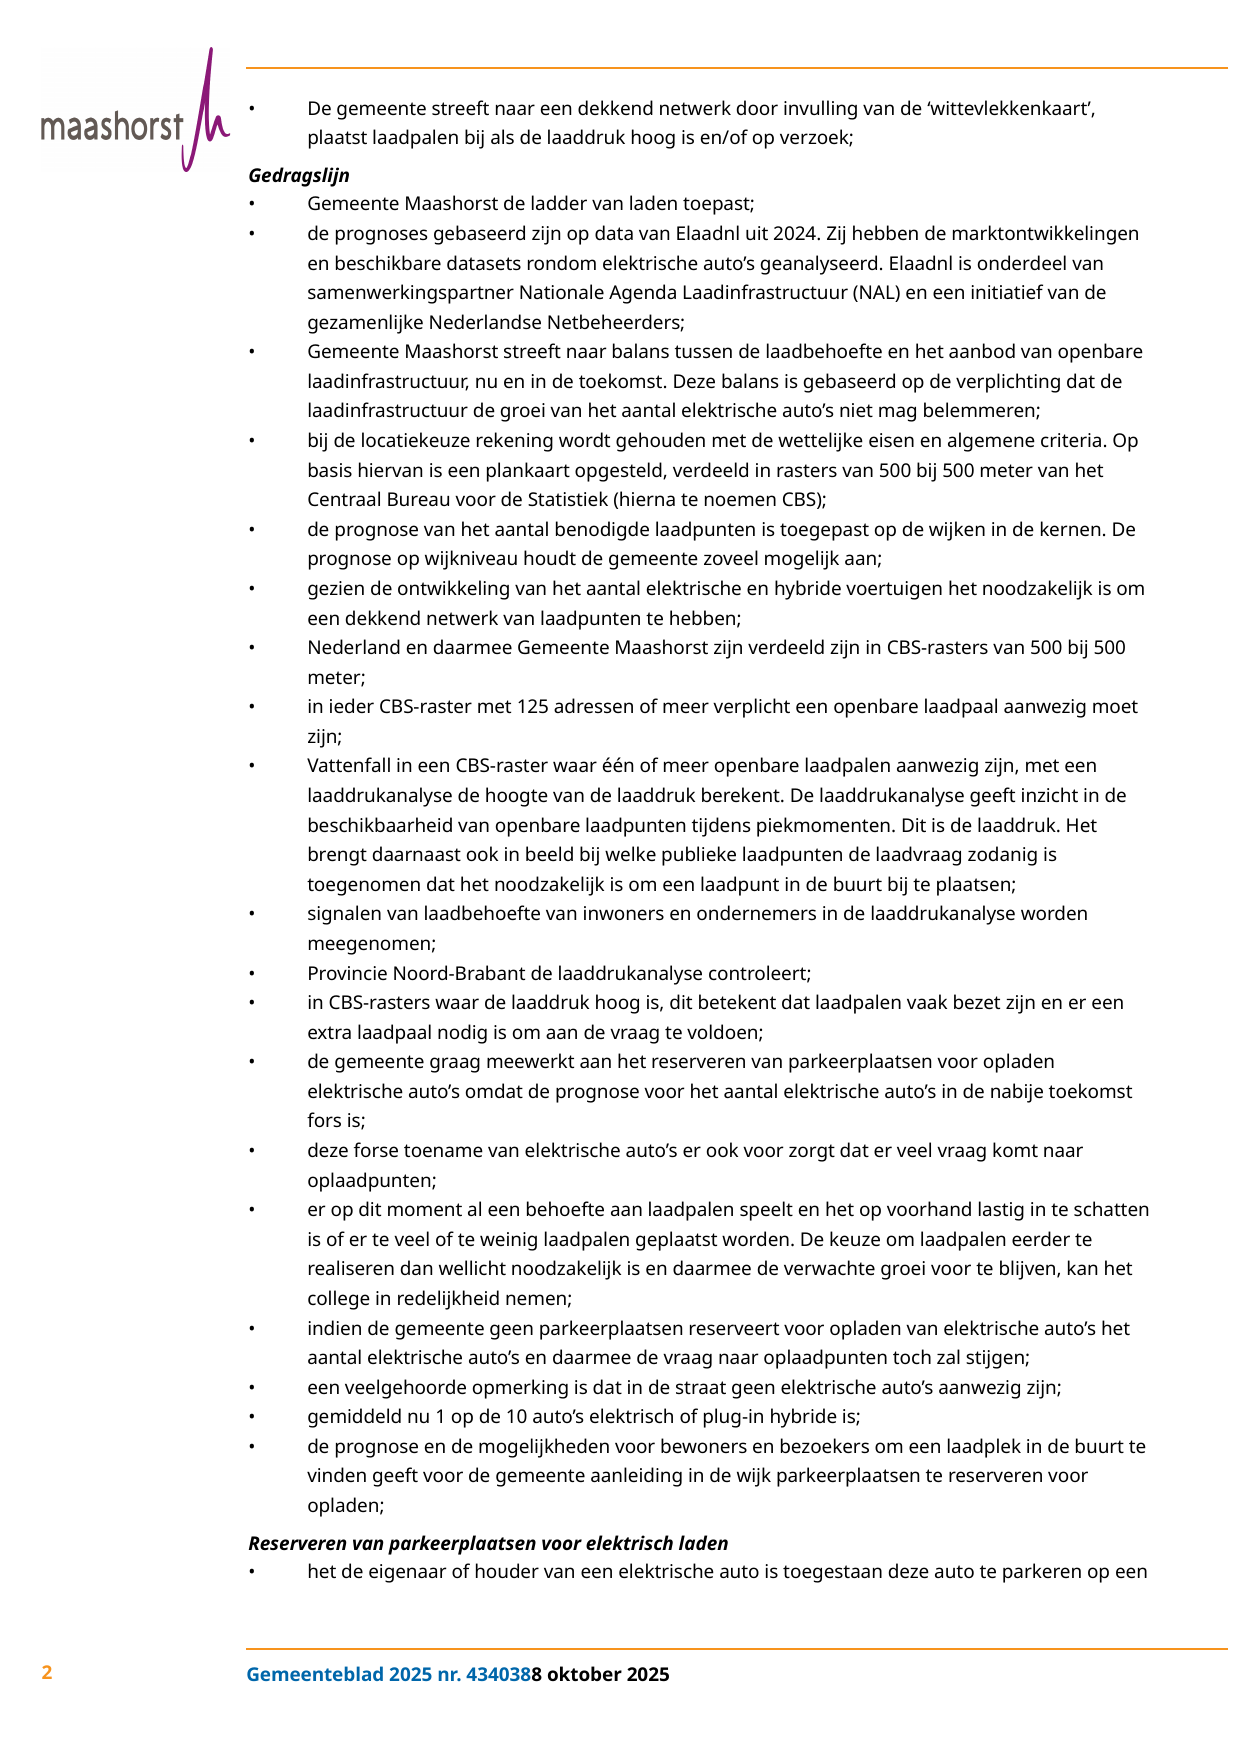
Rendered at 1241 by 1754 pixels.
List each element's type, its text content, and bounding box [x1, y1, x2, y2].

list indien de gemeente geen parkeerplaatsen reserveert voor opladen van elektrische auto’s het aantal elektrische auto’s en daarmee de vraag naar oplaadpunten toch zal stijgen; [248, 1315, 1152, 1370]
list de prognose van het aantal benodigde laadpunten is toegepast op de wijken in de kernen. De prognose op wijkniveau houdt de gemeente zoveel mogelijk aan; [248, 516, 1152, 571]
list er op dit moment al een behoefte aan laadpalen speelt en het op voorhand lastig in te schatten is of er te veel of te weinig laadpalen geplaatst worden. De keuze om laadpalen eerder te realiseren dan wellicht noodzakelijk is en daarmee de verwachte groei voor te blijven, kan het college in redelijkheid nemen; [248, 1196, 1152, 1311]
list in ieder CBS-raster met 125 adressen of meer verplicht een openbare laadpaal aanwezig moet zijn; [248, 693, 1152, 749]
list Gemeente Maashorst streeft naar balans tussen de laadbehoefte en het aanbod van openbare laadinfrastructuur, nu en in de toekomst. Deze balans is gebaseerd op de verplichting dat de laadinfrastructuur de groei van het aantal elektrische auto’s niet mag belemmeren; [248, 338, 1152, 423]
list het de eigenaar of houder van een elektrische auto is toegestaan deze auto te parkeren op een [248, 1558, 1152, 1584]
list een veelgehoorde opmerking is dat in de straat geen elektrische auto’s aanwezig zijn; [248, 1374, 1152, 1400]
list Gemeente Maashorst de ladder van laden toepast; [248, 191, 1152, 216]
list gezien de ontwikkeling van het aantal elektrische en hybride voertuigen het noodzakelijk is om een dekkend netwerk van laadpunten te hebben; [248, 575, 1152, 631]
list deze forse toename van elektrische auto’s er ook voor zorgt dat er veel vraag komt naar oplaadpunten; [248, 1137, 1152, 1193]
list signalen van laadbehoefte van inwoners en ondernemers in de laaddrukanalyse worden meegenomen; [248, 901, 1152, 956]
list Provincie Noord-Brabant de laaddrukanalyse controleert; [248, 960, 1152, 986]
list de prognoses gebaseerd zijn op data van Elaadnl uit 2024. Zij hebben de marktontwikkelingen en beschikbare datasets rondom elektrische auto’s geanalyseerd. Elaadnl is onderdeel van samenwerkingspartner Nationale Agenda Laadinfrastructuur (NAL) en een initiatief van de gezamenlijke Nederlandse Netbeheerders; [248, 220, 1152, 335]
list De gemeente streeft naar een dekkend netwerk door invulling van de ‘wittevlekkenkaart’, plaatst laadpalen bij als de laaddruk hoog is en/of op verzoek; [248, 95, 1152, 150]
text Gedragslijn [248, 162, 1152, 188]
list Vattenfall in een CBS-raster waar één of meer openbare laadpalen aanwezig zijn, met een laaddrukanalyse de hoogte van de laaddruk berekent. De laaddrukanalyse geeft inzicht in de beschikbaarheid van openbare laadpunten tijdens piekmomenten. Dit is de laaddruk. Het brengt daarnaast ook in beeld bij welke publieke laadpunten de laadvraag zodanig is toegenomen dat het noodzakelijk is om een laadpunt in de buurt bij te plaatsen; [248, 753, 1152, 897]
list de prognose en de mogelijkheden voor bewoners en bezoekers om een laadplek in de buurt te vinden geeft voor de gemeente aanleiding in de wijk parkeerplaatsen te reserveren voor opladen; [248, 1433, 1152, 1518]
list in CBS-rasters waar de laaddruk hoog is, dit betekent dat laadpalen vaak bezet zijn en er een extra laadpaal nodig is om aan de vraag te voldoen; [248, 989, 1152, 1045]
list bij de locatiekeuze rekening wordt gehouden met de wettelijke eisen en algemene criteria. Op basis hiervan is een plankaart opgesteld, verdeeld in rasters van 500 bij 500 meter van het Centraal Bureau voor de Statistiek (hierna te noemen CBS); [248, 427, 1152, 512]
picture [41, 47, 231, 172]
text Reserveren van parkeerplaatsen voor elektrisch laden [248, 1530, 1152, 1556]
list gemiddeld nu 1 op de 10 auto’s elektrisch of plug-in hybride is; [248, 1403, 1152, 1429]
list de gemeente graag meewerkt aan het reserveren van parkeerplaatsen voor opladen elektrische auto’s omdat de prognose voor het aantal elektrische auto’s in de nabije toekomst fors is; [248, 1048, 1152, 1133]
list Nederland en daarmee Gemeente Maashorst zijn verdeeld zijn in CBS-rasters van 500 bij 500 meter; [248, 634, 1152, 690]
